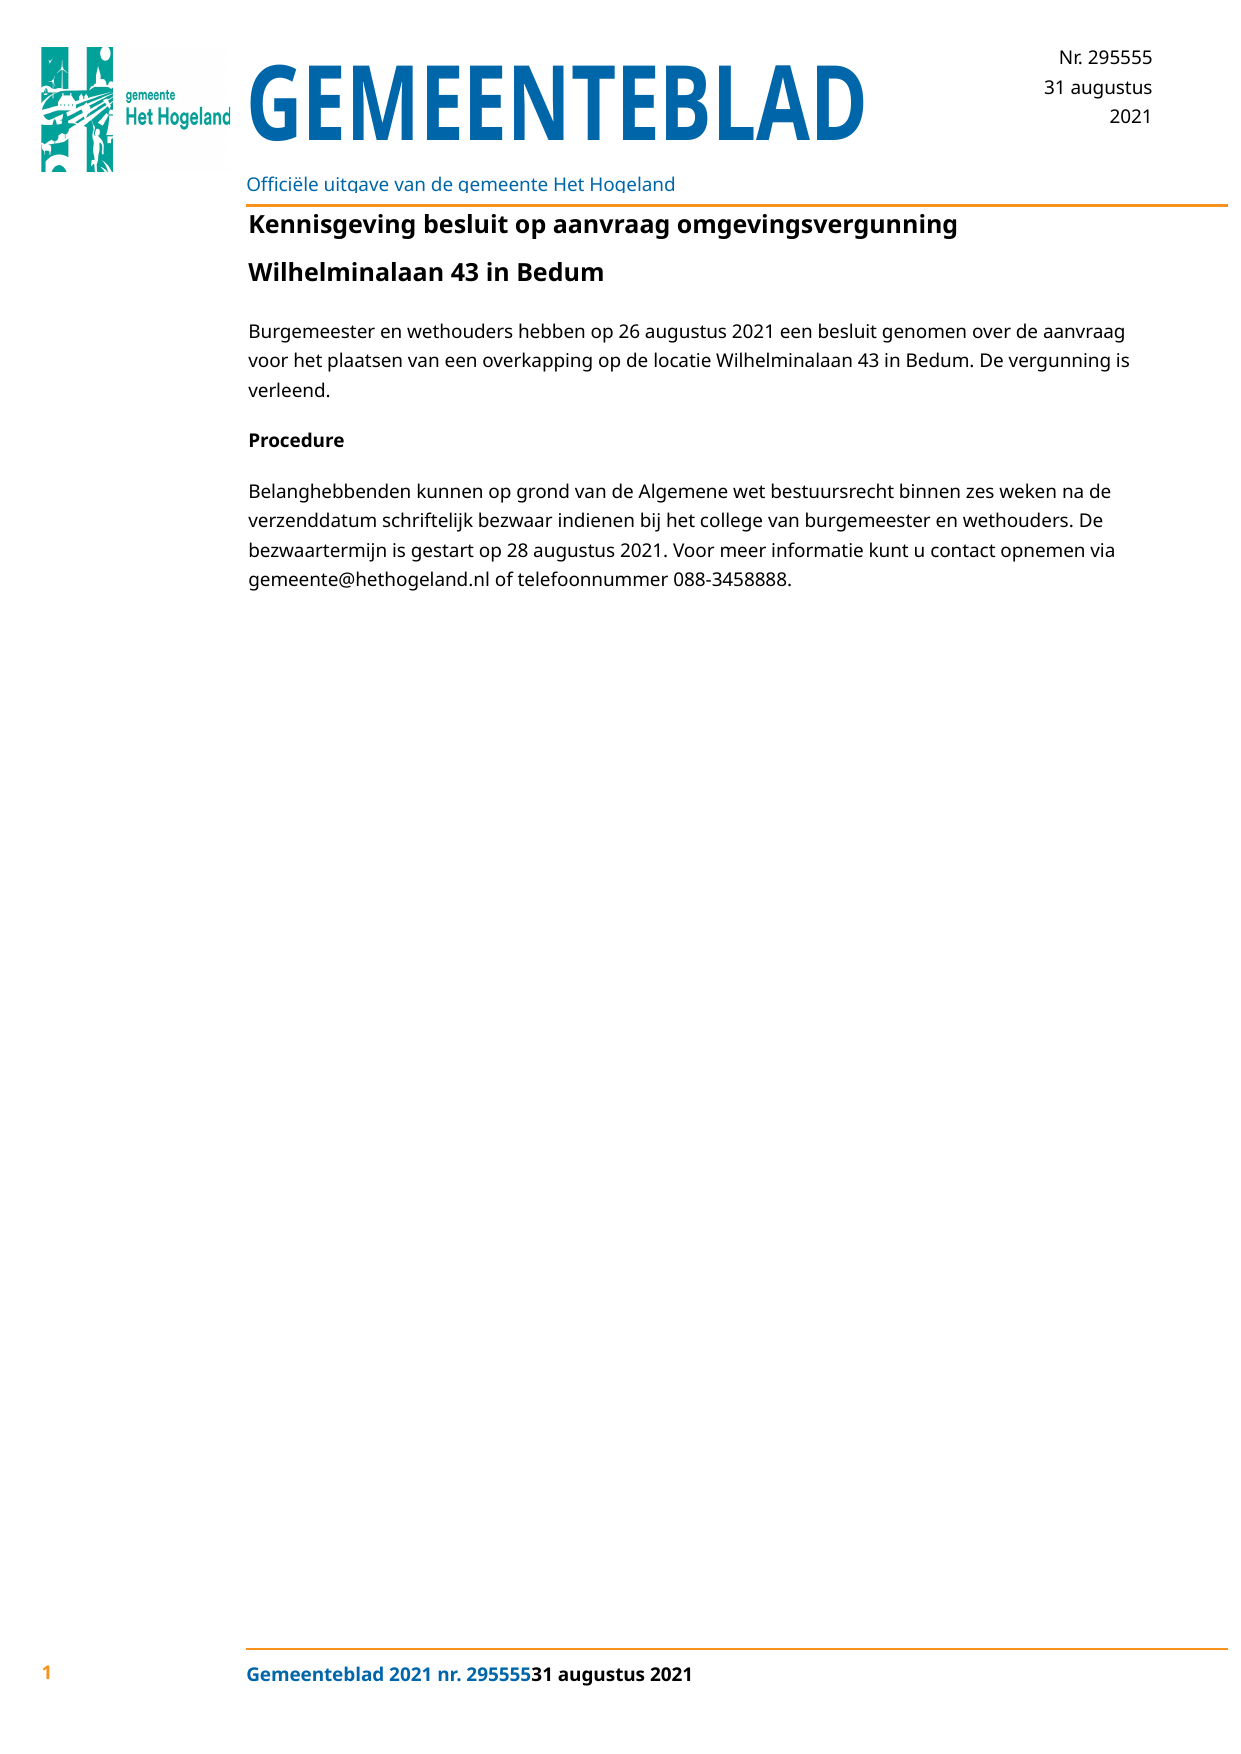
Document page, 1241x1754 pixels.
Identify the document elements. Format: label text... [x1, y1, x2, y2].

text Burgemeester en wethouders hebben op 26 augustus 2021 een besluit genomen over de aanvraag voor het plaatsen van een overkapping op de locatie Wilhelminalaan 43 in Bedum. De vergunning is verleend. [248, 318, 1152, 403]
text Procedure [248, 427, 1152, 453]
picture [41, 47, 231, 172]
text Kennisgeving besluit op aanvraag omgevingsvergunning Wilhelminalaan 43 in Bedum [248, 207, 1152, 288]
text Belanghebbenden kunnen op grond van de Algemene wet bestuursrecht binnen zes weken na de verzenddatum schriftelijk bezwaar indienen bij het college van burgemeester en wethouders. De bezwaartermijn is gestart op 28 augustus 2021. Voor meer informatie kunt u contact opnemen via gemeente@hethogeland.nl of telefoonnummer 088-3458888. [248, 478, 1152, 592]
